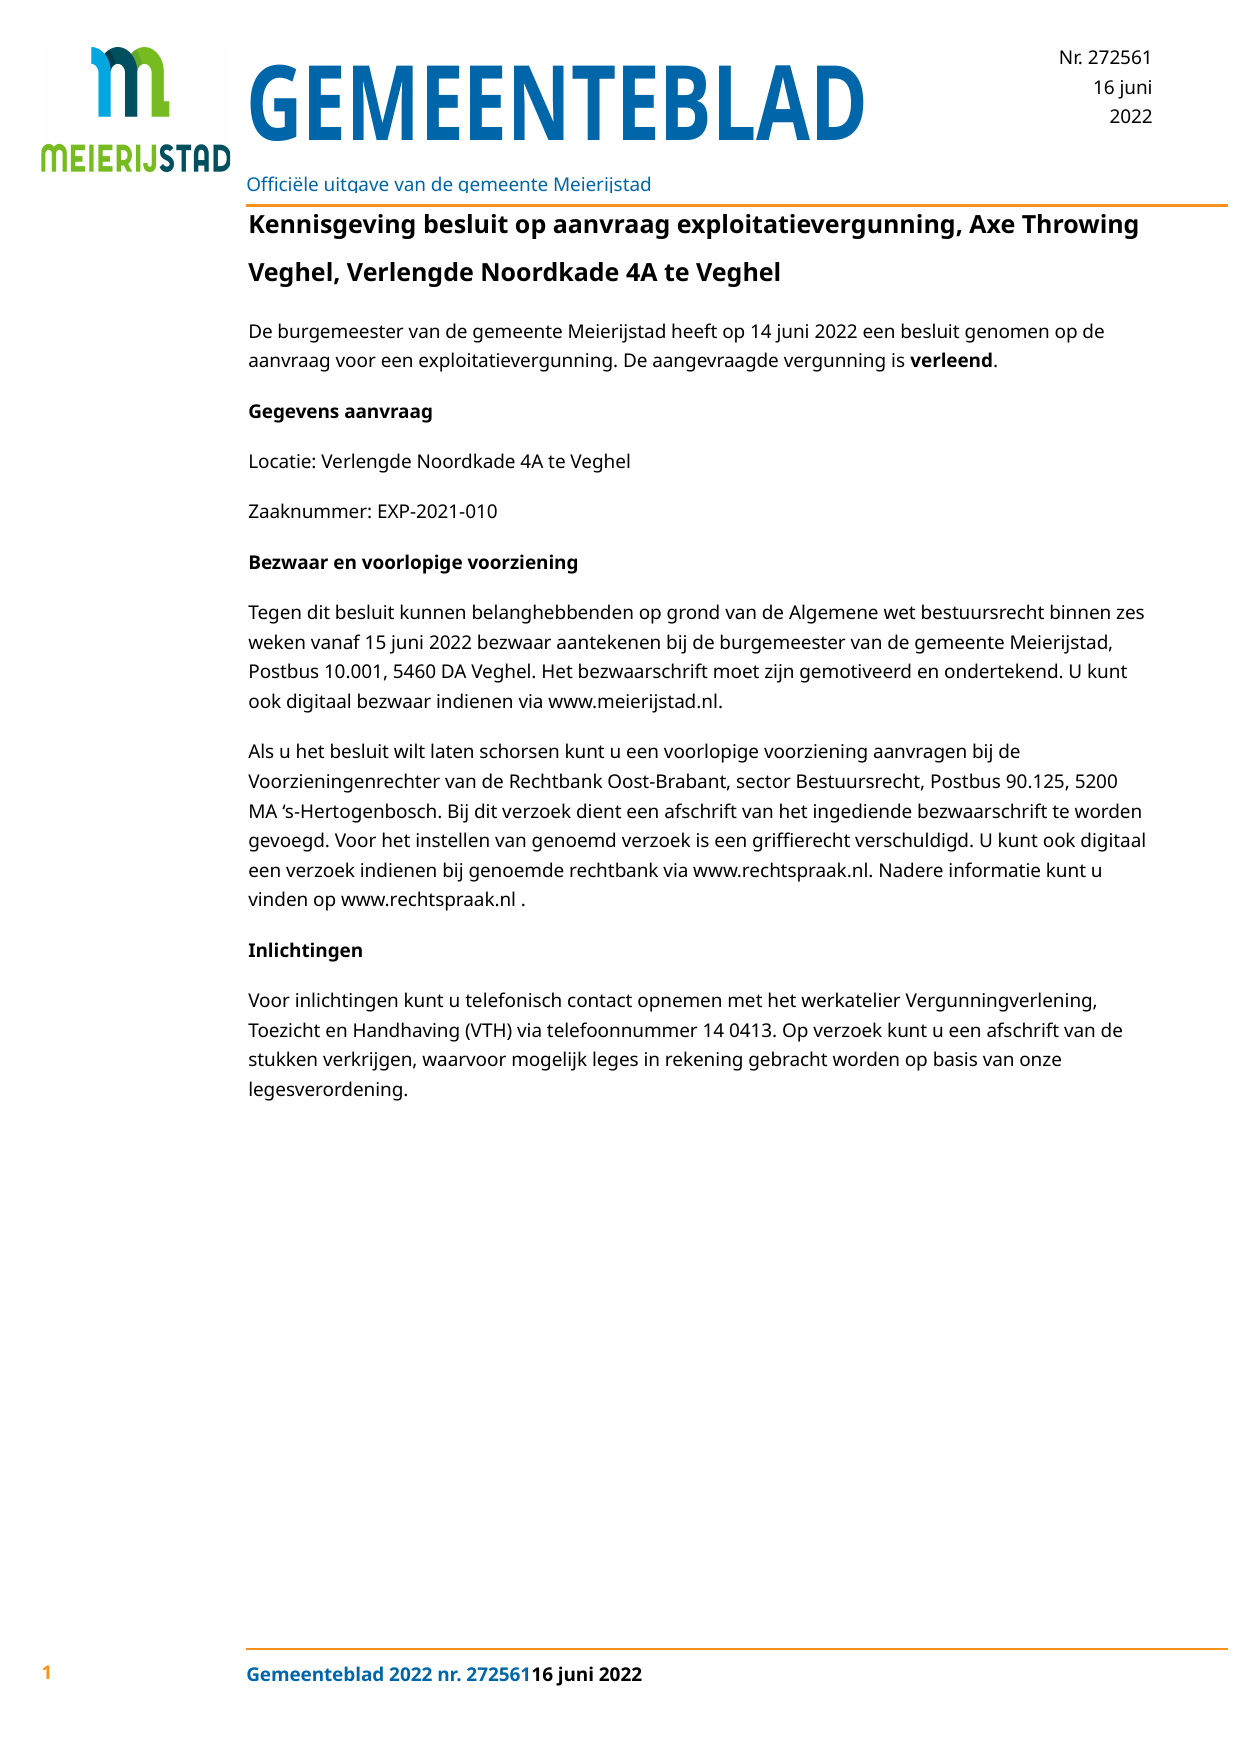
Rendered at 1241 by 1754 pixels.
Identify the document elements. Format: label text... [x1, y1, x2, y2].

text Bezwaar en voorlopige voorziening [248, 549, 1152, 575]
text Als u het besluit wilt laten schorsen kunt u een voorlopige voorziening aanvragen bij de Voorzieningenrechter van de Rechtbank Oost-Brabant, sector Bestuursrecht, Postbus 90.125, 5200 MA ‘s-Hertogenbosch. Bij dit verzoek dient een afschrift van het ingediende bezwaarschrift te worden gevoegd. Voor het instellen van genoemd verzoek is een griffierecht verschuldigd. U kunt ook digitaal een verzoek indienen bij genoemde rechtbank via www.rechtspraak.nl. Nadere informatie kunt u vinden op www.rechtspraak.nl . [248, 739, 1152, 912]
text Gegevens aanvraag [248, 398, 1152, 424]
text Locatie: Verlengde Noordkade 4A te Veghel [248, 448, 1152, 474]
picture [41, 47, 231, 172]
text Voor inlichtingen kunt u telefonisch contact opnemen met het werkatelier Vergunningverlening, Toezicht en Handhaving (VTH) via telefoonnummer 14 0413. Op verzoek kunt u een afschrift van de stukken verkrijgen, waarvoor mogelijk leges in rekening gebracht worden op basis van onze legesverordening. [248, 987, 1152, 1102]
text Kennisgeving besluit op aanvraag exploitatievergunning, Axe Throwing Veghel, Verlengde Noordkade 4A te Veghel [248, 207, 1152, 288]
text Zaaknummer: EXP-2021-010 [248, 499, 1152, 524]
text De burgemeester van de gemeente Meierijstad heeft op 14 juni 2022 een besluit genomen op de aanvraag voor een exploitatievergunning. De aangevraagde vergunning is verleend. [248, 318, 1152, 373]
text Inlichtingen [248, 937, 1152, 963]
text Tegen dit besluit kunnen belanghebbenden op grond van de Algemene wet bestuursrecht binnen zes weken vanaf 15 juni 2022 bezwaar aantekenen bij de burgemeester van de gemeente Meierijstad, Postbus 10.001, 5460 DA Veghel. Het bezwaarschrift moet zijn gemotiveerd en ondertekend. U kunt ook digitaal bezwaar indienen via www.meierijstad.nl. [248, 599, 1152, 714]
